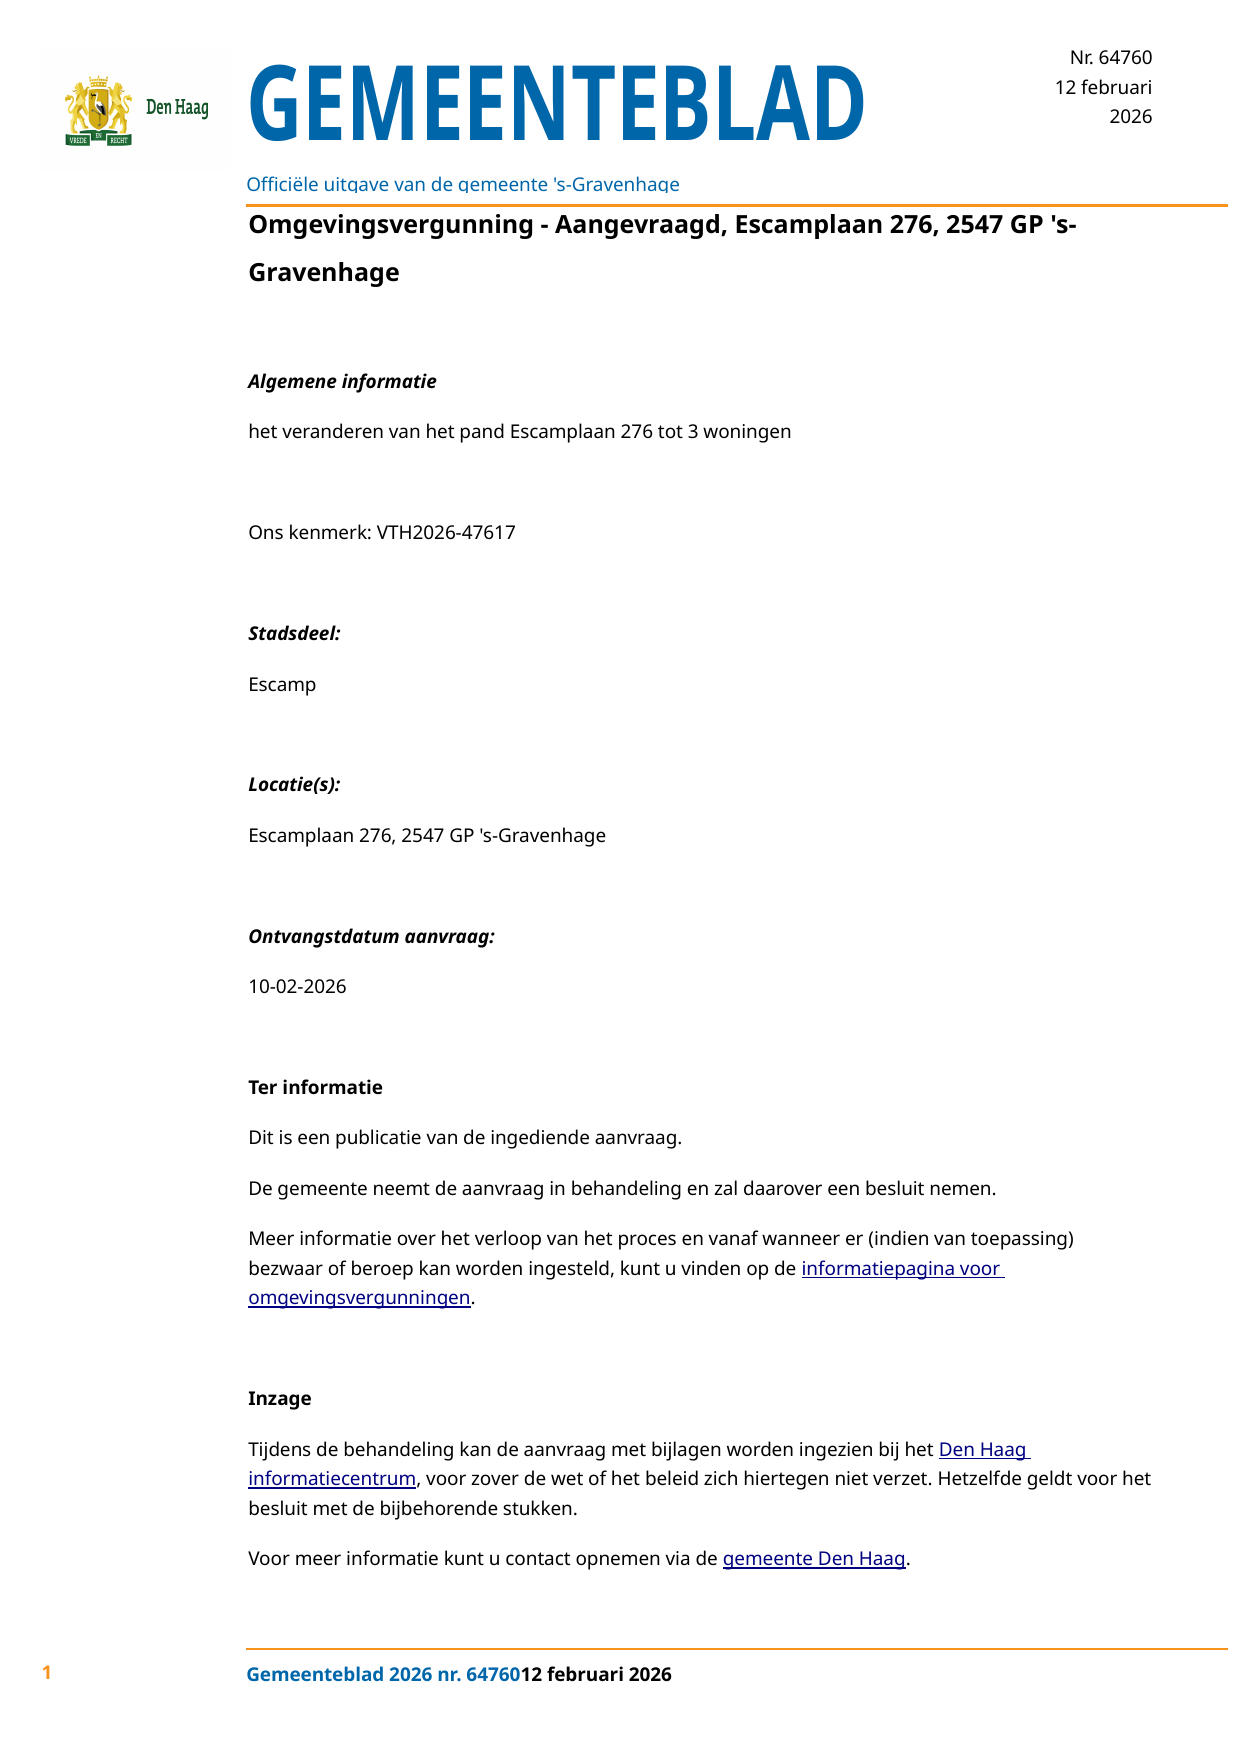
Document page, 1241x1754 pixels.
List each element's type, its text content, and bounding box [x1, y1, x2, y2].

text Ontvangstdatum aanvraag: [248, 923, 1152, 949]
text Omgevingsvergunning - Aangevraagd, Escamplaan 276, 2547 GP 's-Gravenhage [248, 207, 1152, 288]
text Dit is een publicatie van de ingediende aanvraag. [248, 1124, 1152, 1150]
text Escamplaan 276, 2547 GP 's-Gravenhage [248, 822, 1152, 848]
text Meer informatie over het verloop van het proces en vanaf wanneer er (indien van toepassing) bezwaar of beroep kan worden ingesteld, kunt u vinden op de informatiepagina voor omgevingsvergunningen. [248, 1225, 1152, 1310]
text Ter informatie [248, 1074, 1152, 1100]
text het veranderen van het pand Escamplaan 276 tot 3 woningen [248, 419, 1152, 444]
text 10-02-2026 [248, 973, 1152, 999]
text Escamp [248, 671, 1152, 697]
text Voor meer informatie kunt u contact opnemen via de gemeente Den Haag. [248, 1545, 1152, 1571]
text Locatie(s): [248, 772, 1152, 797]
text Tijdens de behandeling kan de aanvraag met bijlagen worden ingezien bij het Den Haag informatiecentrum, voor zover de wet of het beleid zich hiertegen niet verzet. Hetzelfde geldt voor het besluit met de bijbehorende stukken. [248, 1436, 1152, 1521]
text Stadsdeel: [248, 620, 1152, 646]
text Algemene informatie [248, 368, 1152, 394]
text De gemeente neemt de aanvraag in behandeling en zal daarover een besluit nemen. [248, 1175, 1152, 1201]
text Inzage [248, 1385, 1152, 1411]
picture [41, 47, 231, 172]
text Ons kenmerk: VTH2026-47617 [248, 519, 1152, 545]
